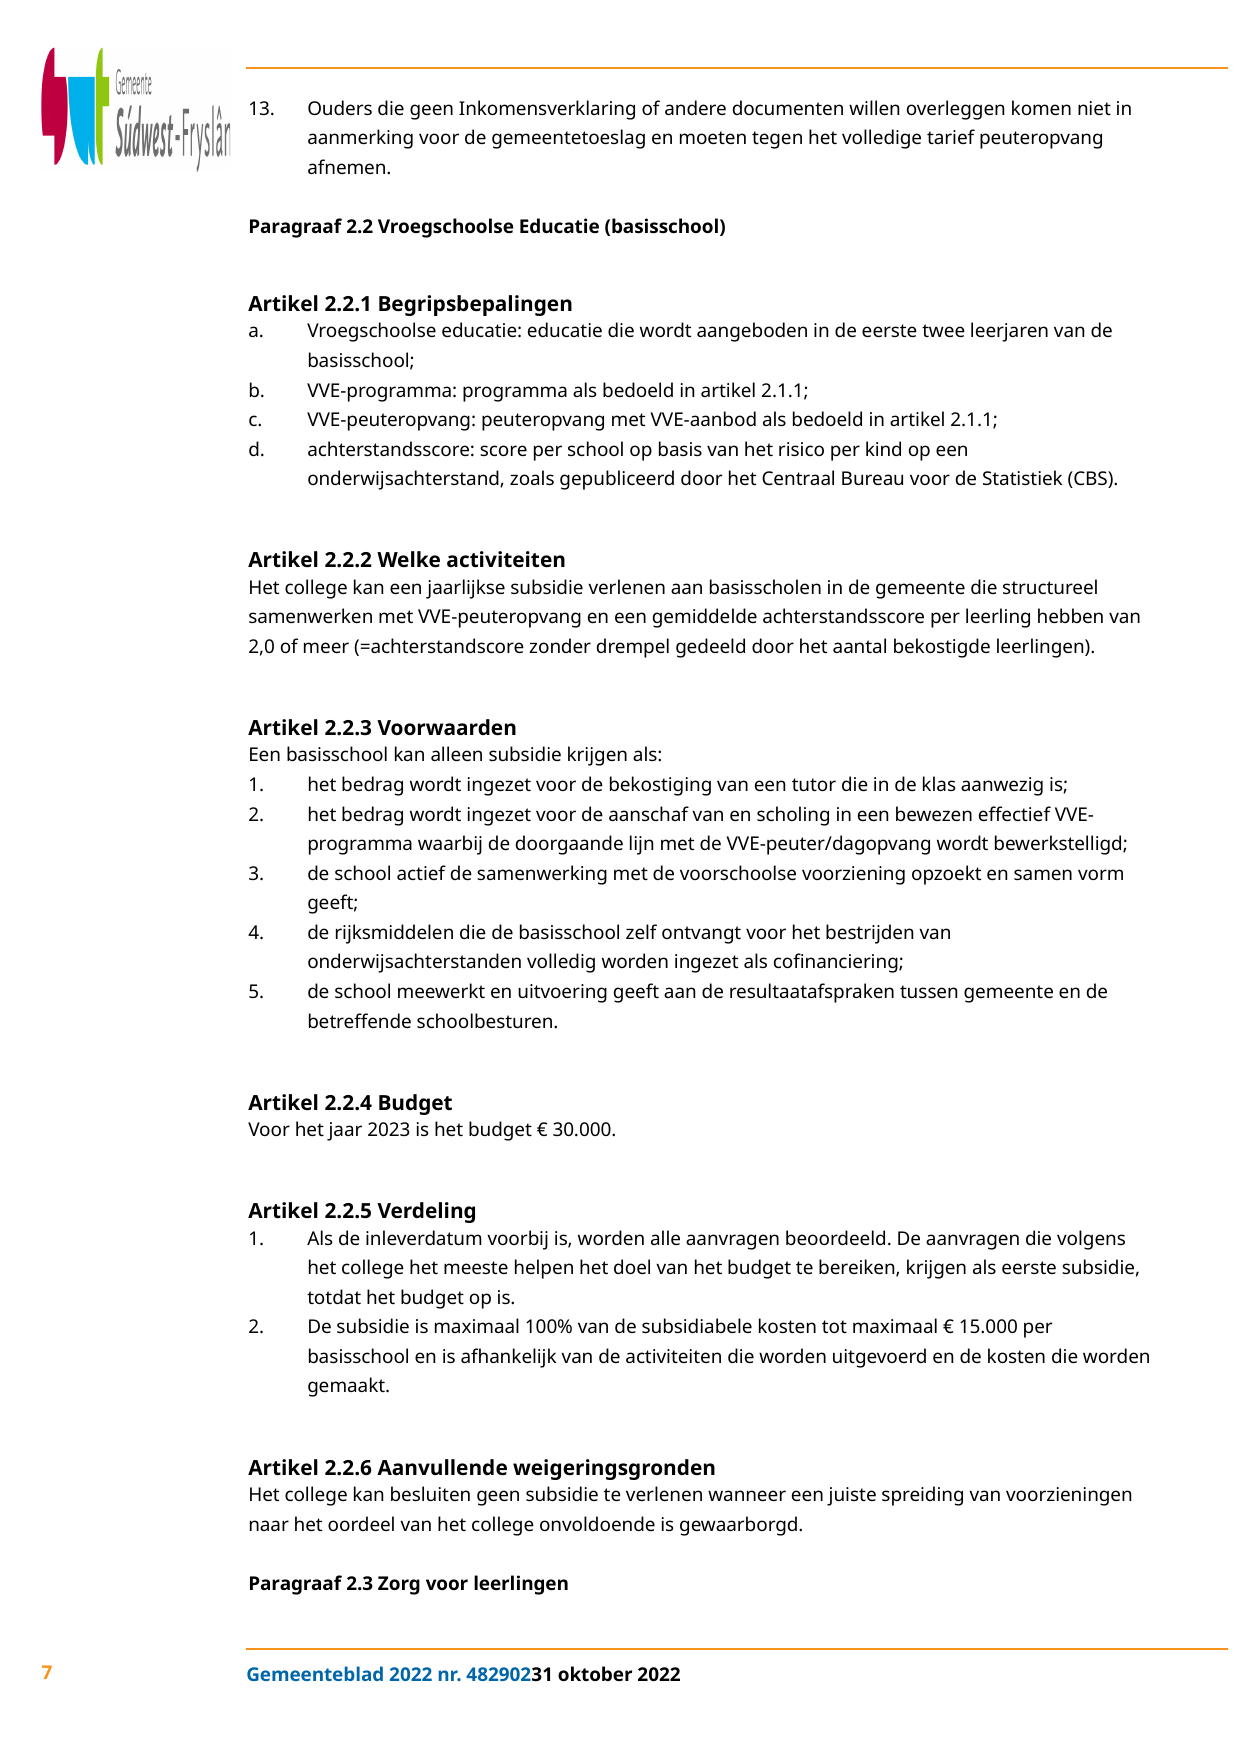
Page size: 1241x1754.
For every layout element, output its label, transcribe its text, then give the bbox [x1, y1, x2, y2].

text Artikel 2.2.4 Budget [248, 1088, 1152, 1116]
text Een basisschool kan alleen subsidie krijgen als: [248, 742, 1152, 767]
list Ouders die geen Inkomensverklaring of andere documenten willen overleggen komen niet in aanmerking voor de gemeentetoeslag en moeten tegen het volledige tarief peuteropvang afnemen. [248, 95, 1152, 180]
text Artikel 2.2.2 Welke activiteiten [248, 546, 1152, 574]
text Artikel 2.2.1 Begripsbepalingen [248, 289, 1152, 318]
list de school actief de samenwerking met de voorschoolse voorziening opzoekt en samen vorm geeft; [248, 860, 1152, 915]
list achterstandsscore: score per school op basis van het risico per kind op een onderwijsachterstand, zoals gepubliceerd door het Centraal Bureau voor de Statistiek (CBS). [248, 436, 1152, 491]
text Het college kan een jaarlijkse subsidie verlenen aan basisscholen in de gemeente die structureel samenwerken met VVE-peuteropvang en een gemiddelde achterstandsscore per leerling hebben van 2,0 of meer (=achterstandscore zonder drempel gedeeld door het aantal bekostigde leerlingen). [248, 574, 1152, 659]
list de school meewerkt en uitvoering geeft aan de resultaatafspraken tussen gemeente en de betreffende schoolbesturen. [248, 978, 1152, 1034]
text Artikel 2.2.6 Aanvullende weigeringsgronden [248, 1453, 1152, 1481]
list De subsidie is maximaal 100% van de subsidiabele kosten tot maximaal € 15.000 per basisschool en is afhankelijk van de activiteiten die worden uitgevoerd en de kosten die worden gemaakt. [248, 1313, 1152, 1398]
text Paragraaf 2.3 Zorg voor leerlingen [248, 1570, 1152, 1596]
text Artikel 2.2.5 Verdeling [248, 1196, 1152, 1225]
list VVE-peuteropvang: peuteropvang met VVE-aanbod als bedoeld in artikel 2.1.1; [248, 406, 1152, 432]
list Als de inleverdatum voorbij is, worden alle aanvragen beoordeeld. De aanvragen die volgens het college het meeste helpen het doel van het budget te bereiken, krijgen als eerste subsidie, totdat het budget op is. [248, 1225, 1152, 1310]
list de rijksmiddelen die de basisschool zelf ontvangt voor het bestrijden van onderwijsachterstanden volledig worden ingezet als cofinanciering; [248, 919, 1152, 974]
text Paragraaf 2.2 Vroegschoolse Educatie (basisschool) [248, 213, 1152, 239]
list VVE-programma: programma als bedoeld in artikel 2.1.1; [248, 377, 1152, 403]
picture [41, 47, 231, 172]
text Het college kan besluiten geen subsidie te verlenen wanneer een juiste spreiding van voorzieningen naar het oordeel van het college onvoldoende is gewaarborgd. [248, 1481, 1152, 1536]
list Vroegschoolse educatie: educatie die wordt aangeboden in de eerste twee leerjaren van de basisschool; [248, 318, 1152, 373]
list het bedrag wordt ingezet voor de bekostiging van een tutor die in de klas aanwezig is; [248, 771, 1152, 797]
list het bedrag wordt ingezet voor de aanschaf van en scholing in een bewezen effectief VVE-programma waarbij de doorgaande lijn met de VVE-peuter/dagopvang wordt bewerkstelligd; [248, 801, 1152, 856]
text Voor het jaar 2023 is het budget € 30.000. [248, 1116, 1152, 1142]
text Artikel 2.2.3 Voorwaarden [248, 713, 1152, 742]
